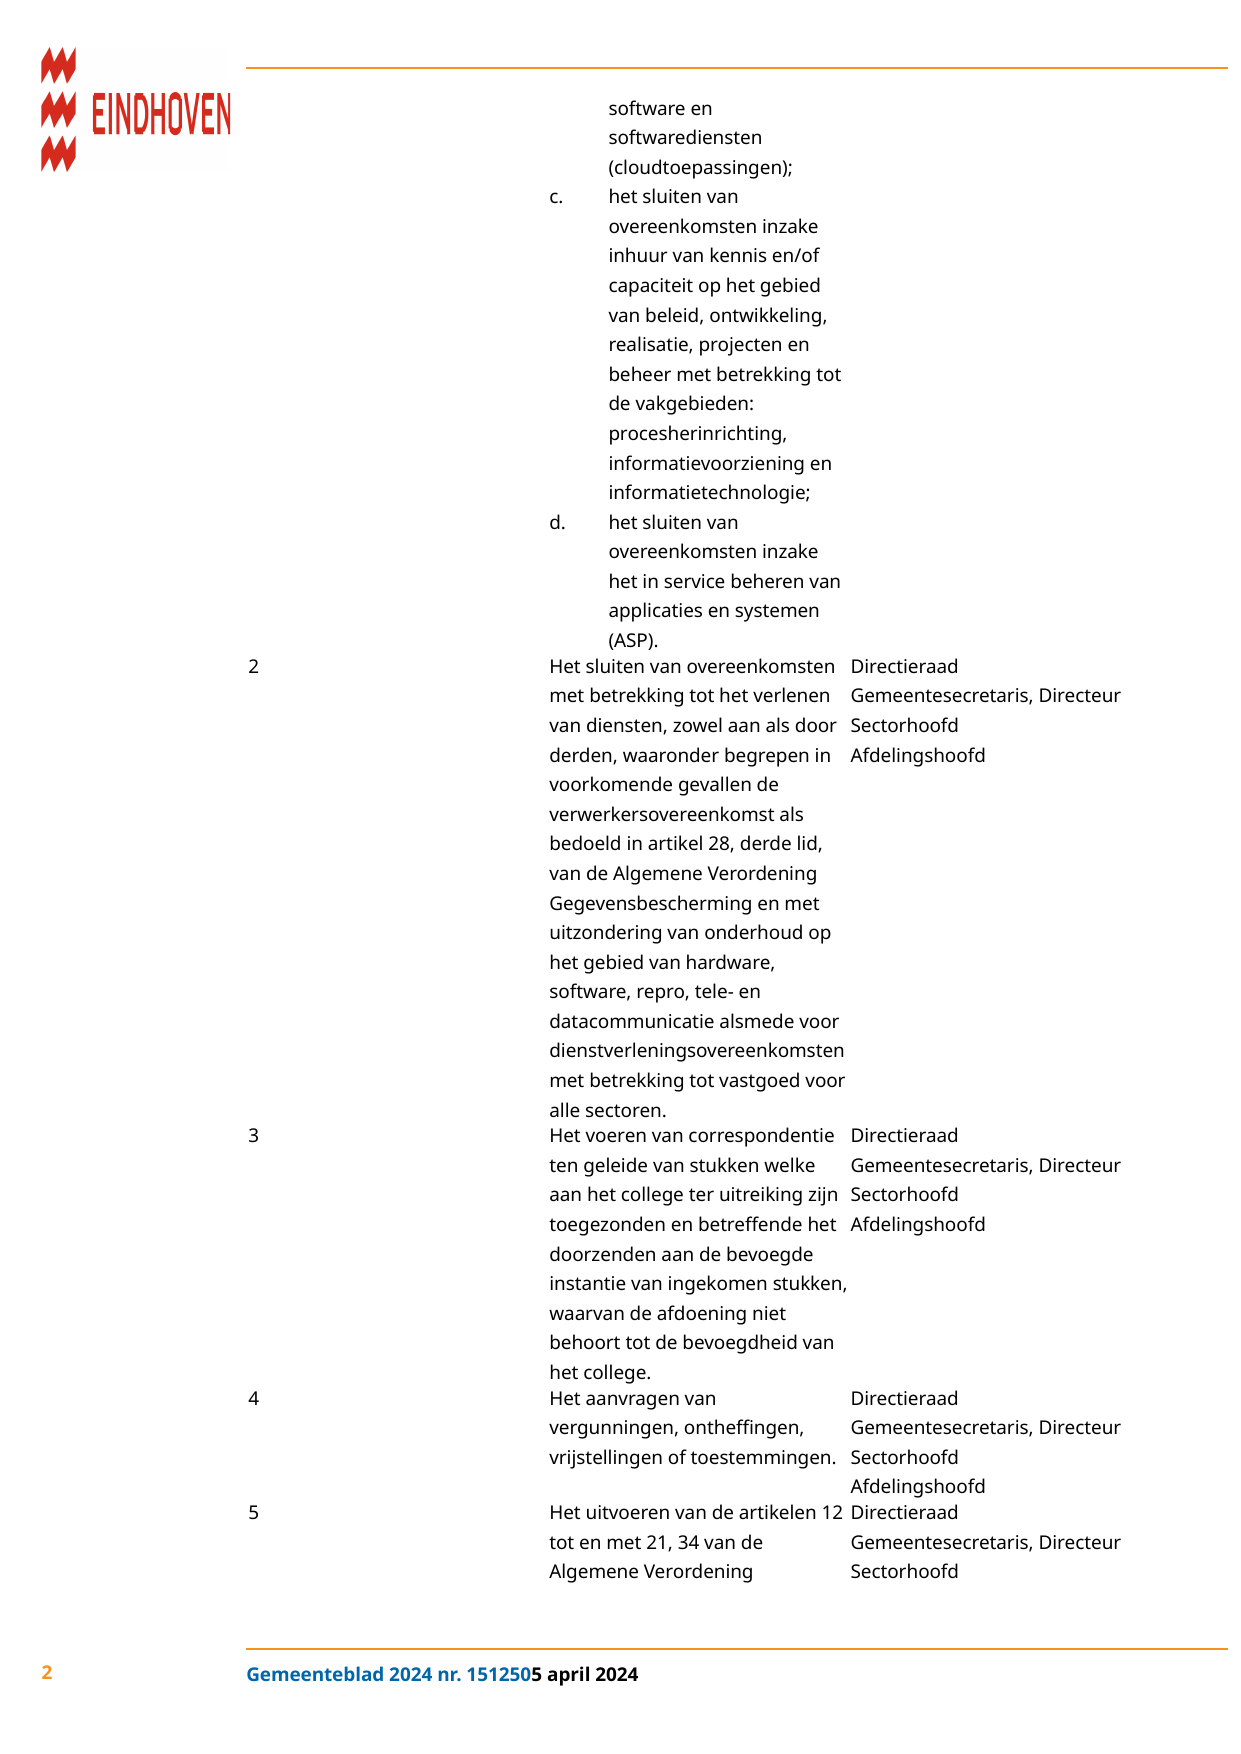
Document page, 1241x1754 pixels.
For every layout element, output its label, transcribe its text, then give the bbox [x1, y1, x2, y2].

table_cell Directieraad Gemeentesecretaris, Directeur Sectorhoofd Afdelingshoofd [850, 1123, 1152, 1385]
table_cell [850, 95, 1152, 653]
table_cell Het voeren van correspondentie ten geleide van stukken welke aan het college ter uitreiking zijn toegezonden en betreffende het doorzenden aan de bevoegde instantie van ingekomen stukken, waarvan de afdoening niet behoort tot de bevoegdheid van het college. [549, 1123, 850, 1385]
table_cell Het uitvoeren van de artikelen 12 tot en met 21, 34 van de Algemene Verordening [549, 1499, 850, 1584]
table_cell Directieraad Gemeentesecretaris, Directeur Sectorhoofd Afdelingshoofd [850, 1385, 1152, 1499]
table_cell 2 [248, 653, 549, 1122]
table_cell 5 [248, 1499, 549, 1584]
table_cell software en softwarediensten (cloudtoepassingen); het sluiten van overeenkomsten inzake inhuur van kennis en/of capaciteit op het gebied van beleid, ontwikkeling, realisatie, projecten en beheer met betrekking tot de vakgebieden: procesherinrichting, informatievoorziening en informatietechnologie; het sluiten van overeenkomsten inzake het in service beheren van applicaties en systemen (ASP). [549, 95, 850, 653]
picture [41, 47, 231, 172]
table_cell [248, 95, 549, 653]
table_cell 4 [248, 1385, 549, 1499]
table_cell Het aanvragen van vergunningen, ontheffingen, vrijstellingen of toestemmingen. [549, 1385, 850, 1499]
table_cell Directieraad Gemeentesecretaris, Directeur Sectorhoofd Afdelingshoofd [850, 653, 1152, 1122]
table_cell 3 [248, 1123, 549, 1385]
table_cell Het sluiten van overeenkomsten met betrekking tot het verlenen van diensten, zowel aan als door derden, waaronder begrepen in voorkomende gevallen de verwerkersovereenkomst als bedoeld in artikel 28, derde lid, van de Algemene Verordening Gegevensbescherming en met uitzondering van onderhoud op het gebied van hardware, software, repro, tele- en datacommunicatie alsmede voor dienstverleningsovereenkomsten met betrekking tot vastgoed voor alle sectoren. [549, 653, 850, 1122]
table_cell Directieraad Gemeentesecretaris, Directeur Sectorhoofd [850, 1499, 1152, 1584]
